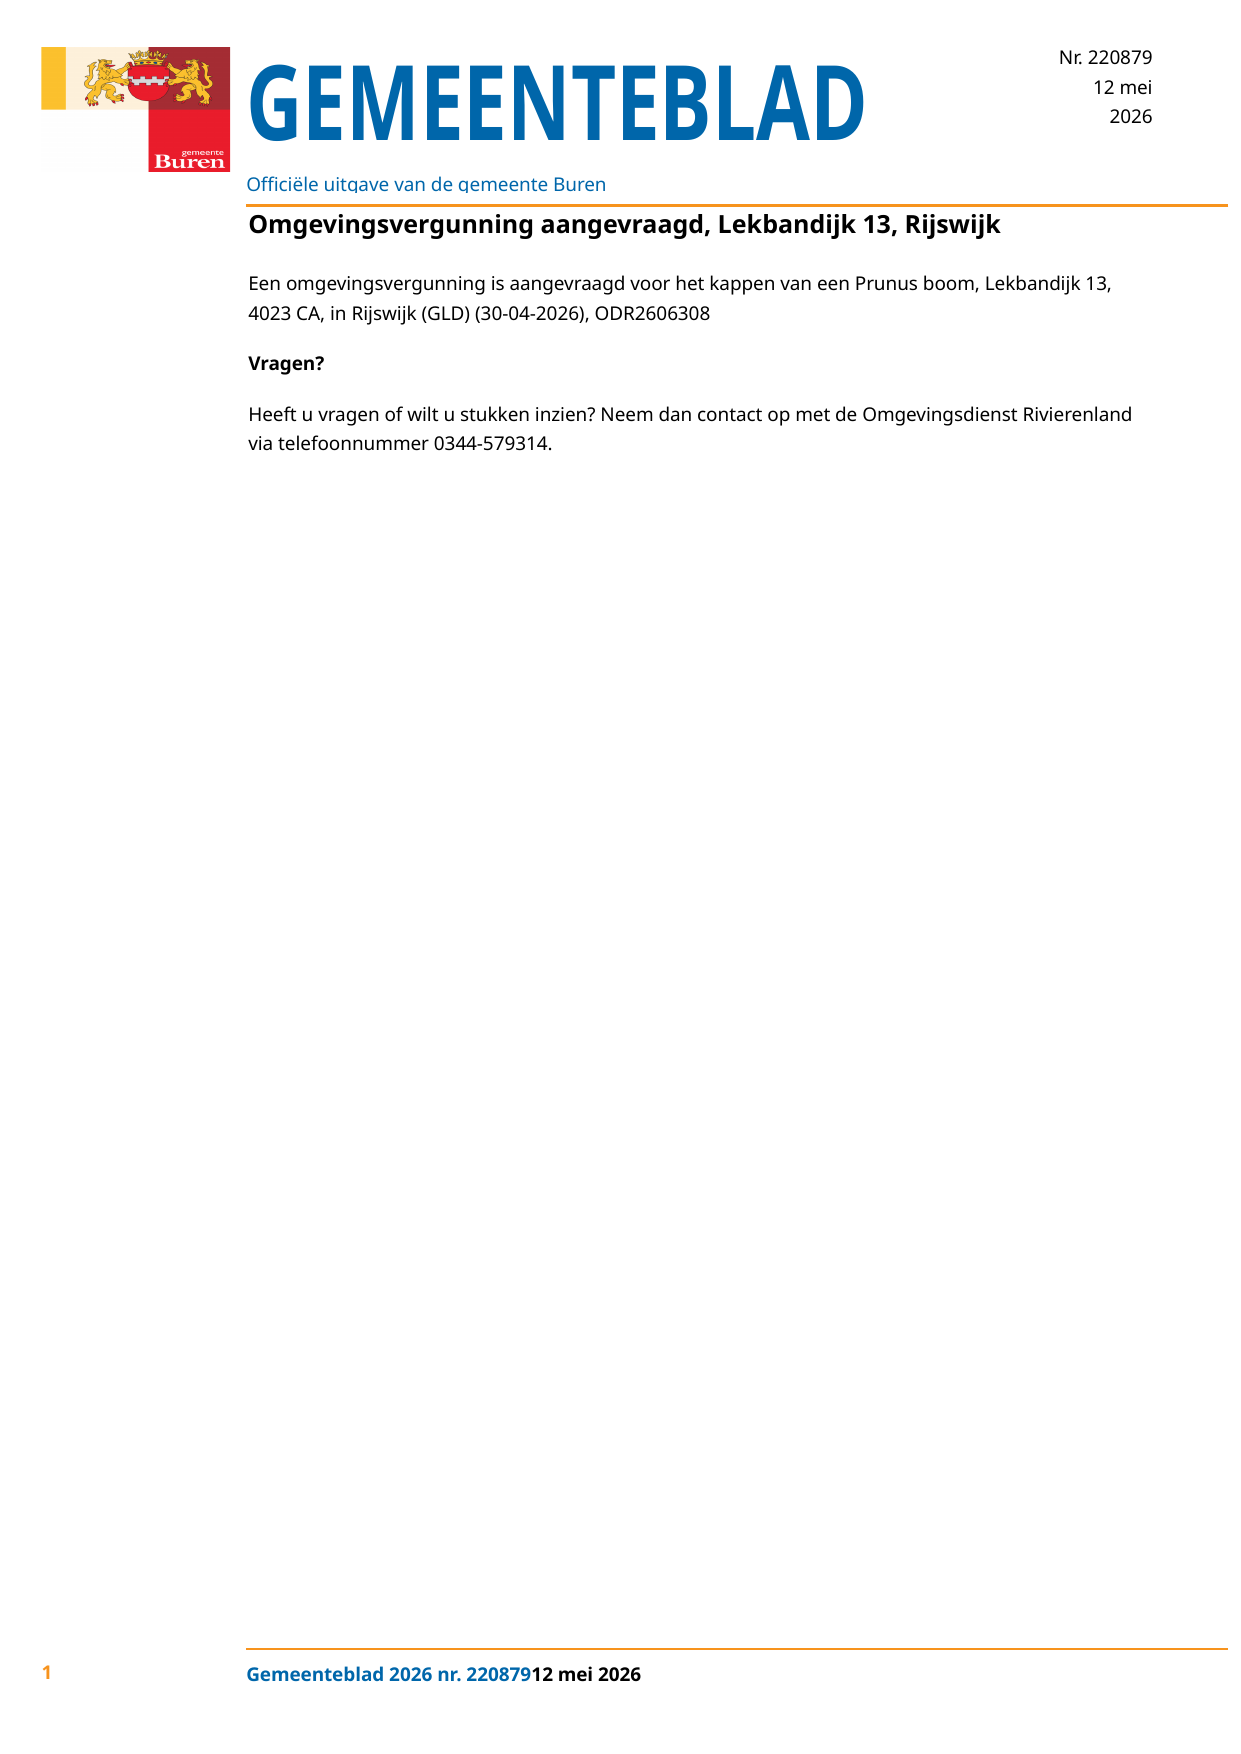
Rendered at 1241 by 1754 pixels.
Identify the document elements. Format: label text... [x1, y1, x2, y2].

text Heeft u vragen of wilt u stukken inzien? Neem dan contact op met de Omgevingsdienst Rivierenland via telefoonnummer 0344-579314. [248, 401, 1152, 456]
text Omgevingsvergunning aangevraagd, Lekbandijk 13, Rijswijk [248, 207, 1152, 241]
picture [41, 47, 231, 172]
text Vragen? [248, 350, 1152, 376]
text Een omgevingsvergunning is aangevraagd voor het kappen van een Prunus boom, Lekbandijk 13, 4023 CA, in Rijswijk (GLD) (30-04-2026), ODR2606308 [248, 270, 1152, 326]
